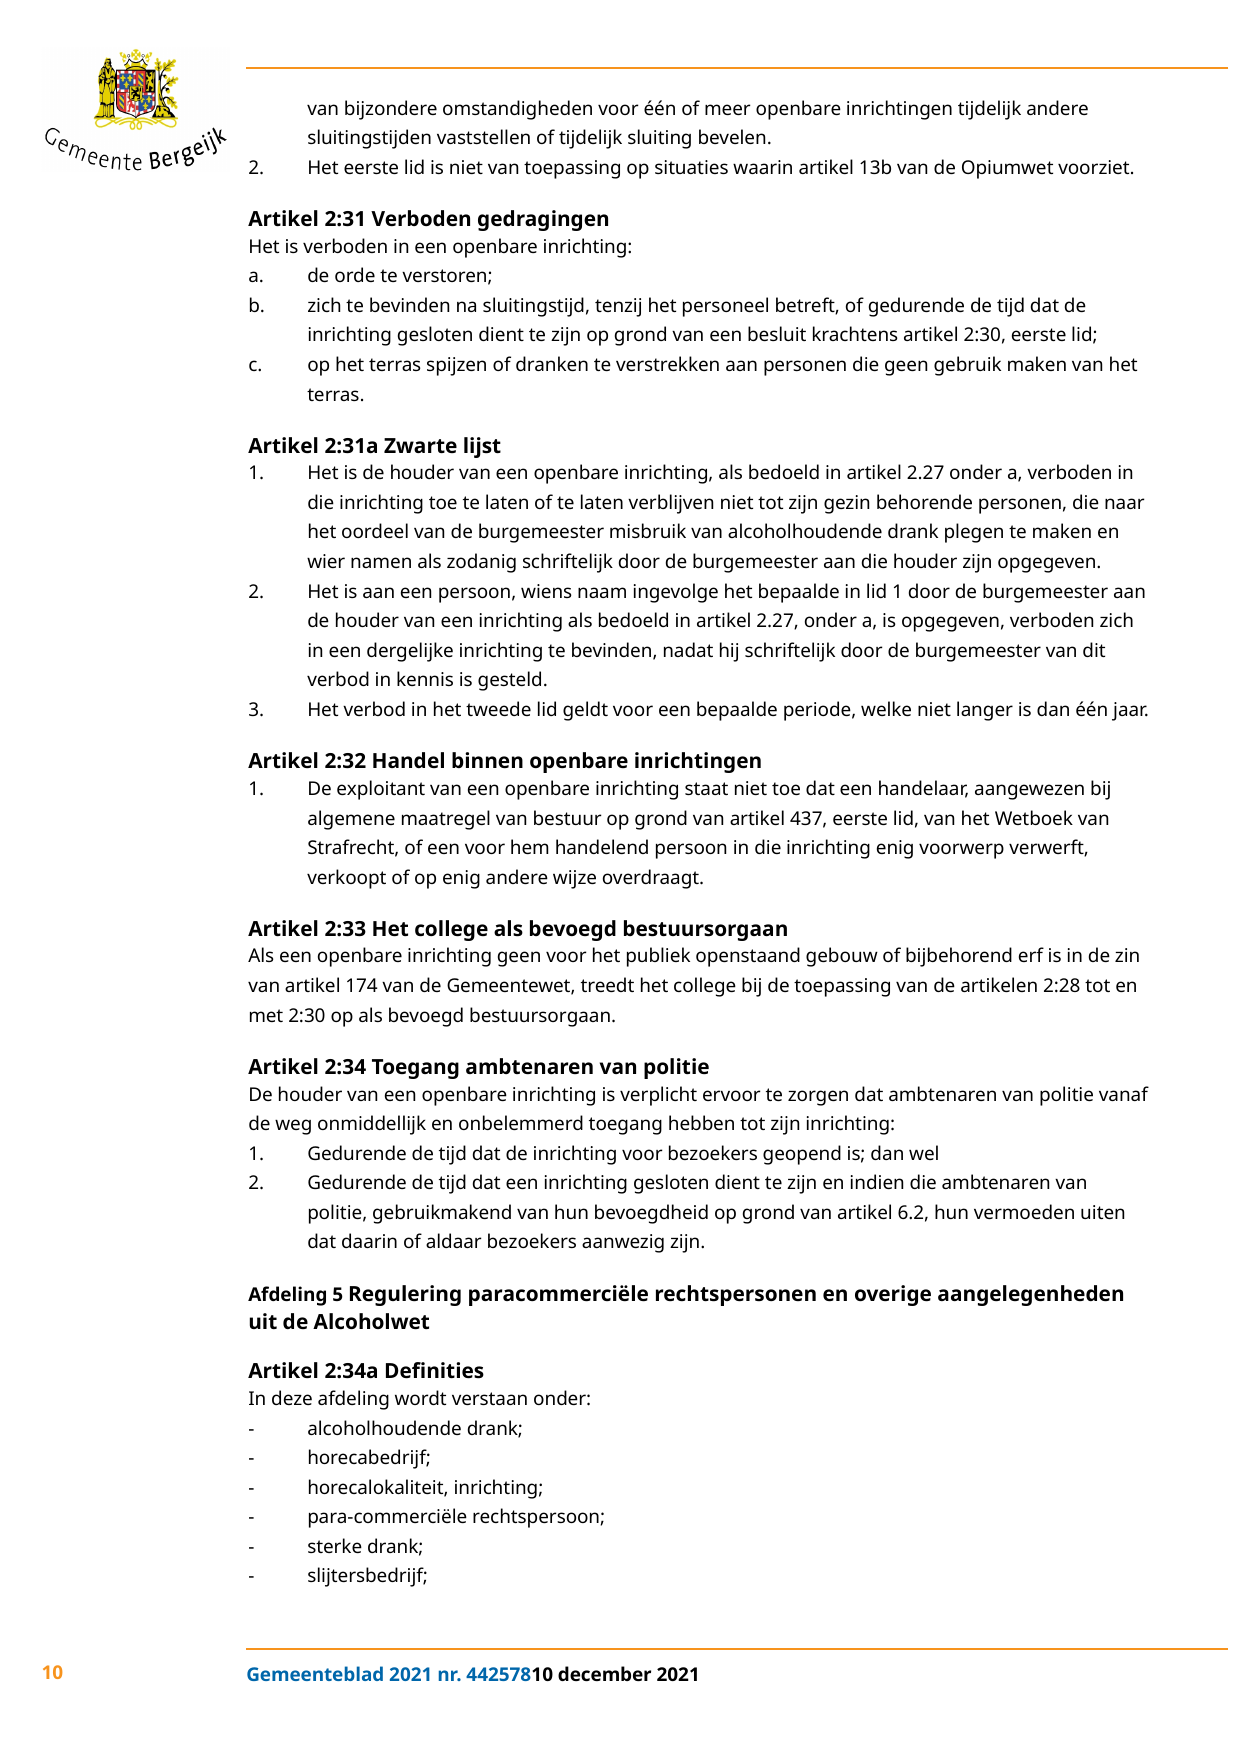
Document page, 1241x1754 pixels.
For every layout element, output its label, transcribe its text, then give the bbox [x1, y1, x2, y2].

list op het terras spijzen of dranken te verstrekken aan personen die geen gebruik maken van het terras. [248, 351, 1152, 406]
list Het eerste lid is niet van toepassing op situaties waarin artikel 13b van de Opiumwet voorziet. [248, 154, 1152, 180]
text Artikel 2:33 Het college als bevoegd bestuursorgaan [248, 914, 1152, 943]
list van bijzondere omstandigheden voor één of meer openbare inrichtingen tijdelijk andere sluitingstijden vaststellen of tijde­lijk sluiting bevelen. [248, 95, 1152, 150]
list Het is aan een persoon, wiens naam ingevolge het bepaalde in lid 1 door de burgemeester aan de houder van een inrichting als bedoeld in artikel 2.27, onder a, is opgegeven, verboden zich in een dergelijke inrichting te bevinden, nadat hij schriftelijk door de burgemeester van dit verbod in kennis is gesteld. [248, 578, 1152, 692]
list Gedurende de tijd dat de inrichting voor bezoekers geopend is; dan wel [248, 1140, 1152, 1166]
list para-commerciële rechtspersoon; [248, 1503, 1152, 1529]
list de orde te verstoren; [248, 262, 1152, 288]
list De exploitant van een openbare inrichting staat niet toe dat een handelaar, aangewezen bij algemene maatregel van bestuur op grond van artikel 437, eerste lid, van het Wetboek van Strafrecht, of een voor hem handelend persoon in die inrichting enig voorwerp verwerft, verkoopt of op enig andere wijze overdraagt. [248, 775, 1152, 889]
text Als een openbare inrichting geen voor het publiek openstaand gebouw of bijbehorend erf is in de zin van artikel 174 van de Gemeentewet, treedt het college bij de toepassing van de artikelen 2:28 tot en met 2:30 op als bevoegd bestuursor­gaan. [248, 943, 1152, 1028]
text Artikel 2:31a Zwarte lijst [248, 431, 1152, 459]
text Het is verboden in een openbare inrichting: [248, 233, 1152, 258]
list alcoholhoudende drank; [248, 1415, 1152, 1440]
list horecabedrijf; [248, 1444, 1152, 1470]
text Afdeling 5 Regulering paracommerciële rechtspersonen en overige aangelegenheden uit de Alcoholwet [248, 1279, 1152, 1336]
list slijtersbedrijf; [248, 1563, 1152, 1588]
picture [41, 47, 231, 172]
text Artikel 2:34 Toegang ambtenaren van politie [248, 1052, 1152, 1081]
text Artikel 2:31 Verboden gedragingen [248, 204, 1152, 233]
list Het is de houder van een openbare inrichting, als bedoeld in artikel 2.27 onder a, verboden in die inrichting toe te laten of te laten verblijven niet tot zijn gezin behorende personen, die naar het oordeel van de burgemeester misbruik van alcoholhoudende drank plegen te maken en wier namen als zodanig schriftelijk door de burgemeester aan die houder zijn opgegeven. [248, 459, 1152, 574]
list sterke drank; [248, 1533, 1152, 1559]
text Artikel 2:34a Definities [248, 1357, 1152, 1385]
text De houder van een openbare inrichting is verplicht ervoor te zorgen dat ambtenaren van politie vanaf de weg onmiddellijk en onbelemmerd toegang hebben tot zijn inrichting: [248, 1081, 1152, 1136]
list Het verbod in het tweede lid geldt voor een bepaalde periode, welke niet langer is dan één jaar. [248, 696, 1152, 722]
text Artikel 2:32 Handel binnen openbare inrichtingen [248, 747, 1152, 775]
list zich te bevinden na sluitingstijd, tenzij het personeel betreft, of gedurende de tijd dat de inrichting gesloten dient te zijn op grond van een besluit krachtens artikel 2:30, eerste lid; [248, 292, 1152, 347]
list Gedurende de tijd dat een inrichting gesloten dient te zijn en indien die ambtenaren van politie, gebruikmakend van hun bevoegdheid op grond van artikel 6.2, hun vermoeden uiten dat daarin of aldaar bezoekers aanwezig zijn. [248, 1169, 1152, 1254]
list horecalokaliteit, inrichting; [248, 1474, 1152, 1499]
text In deze afdeling wordt verstaan onder: [248, 1385, 1152, 1411]
